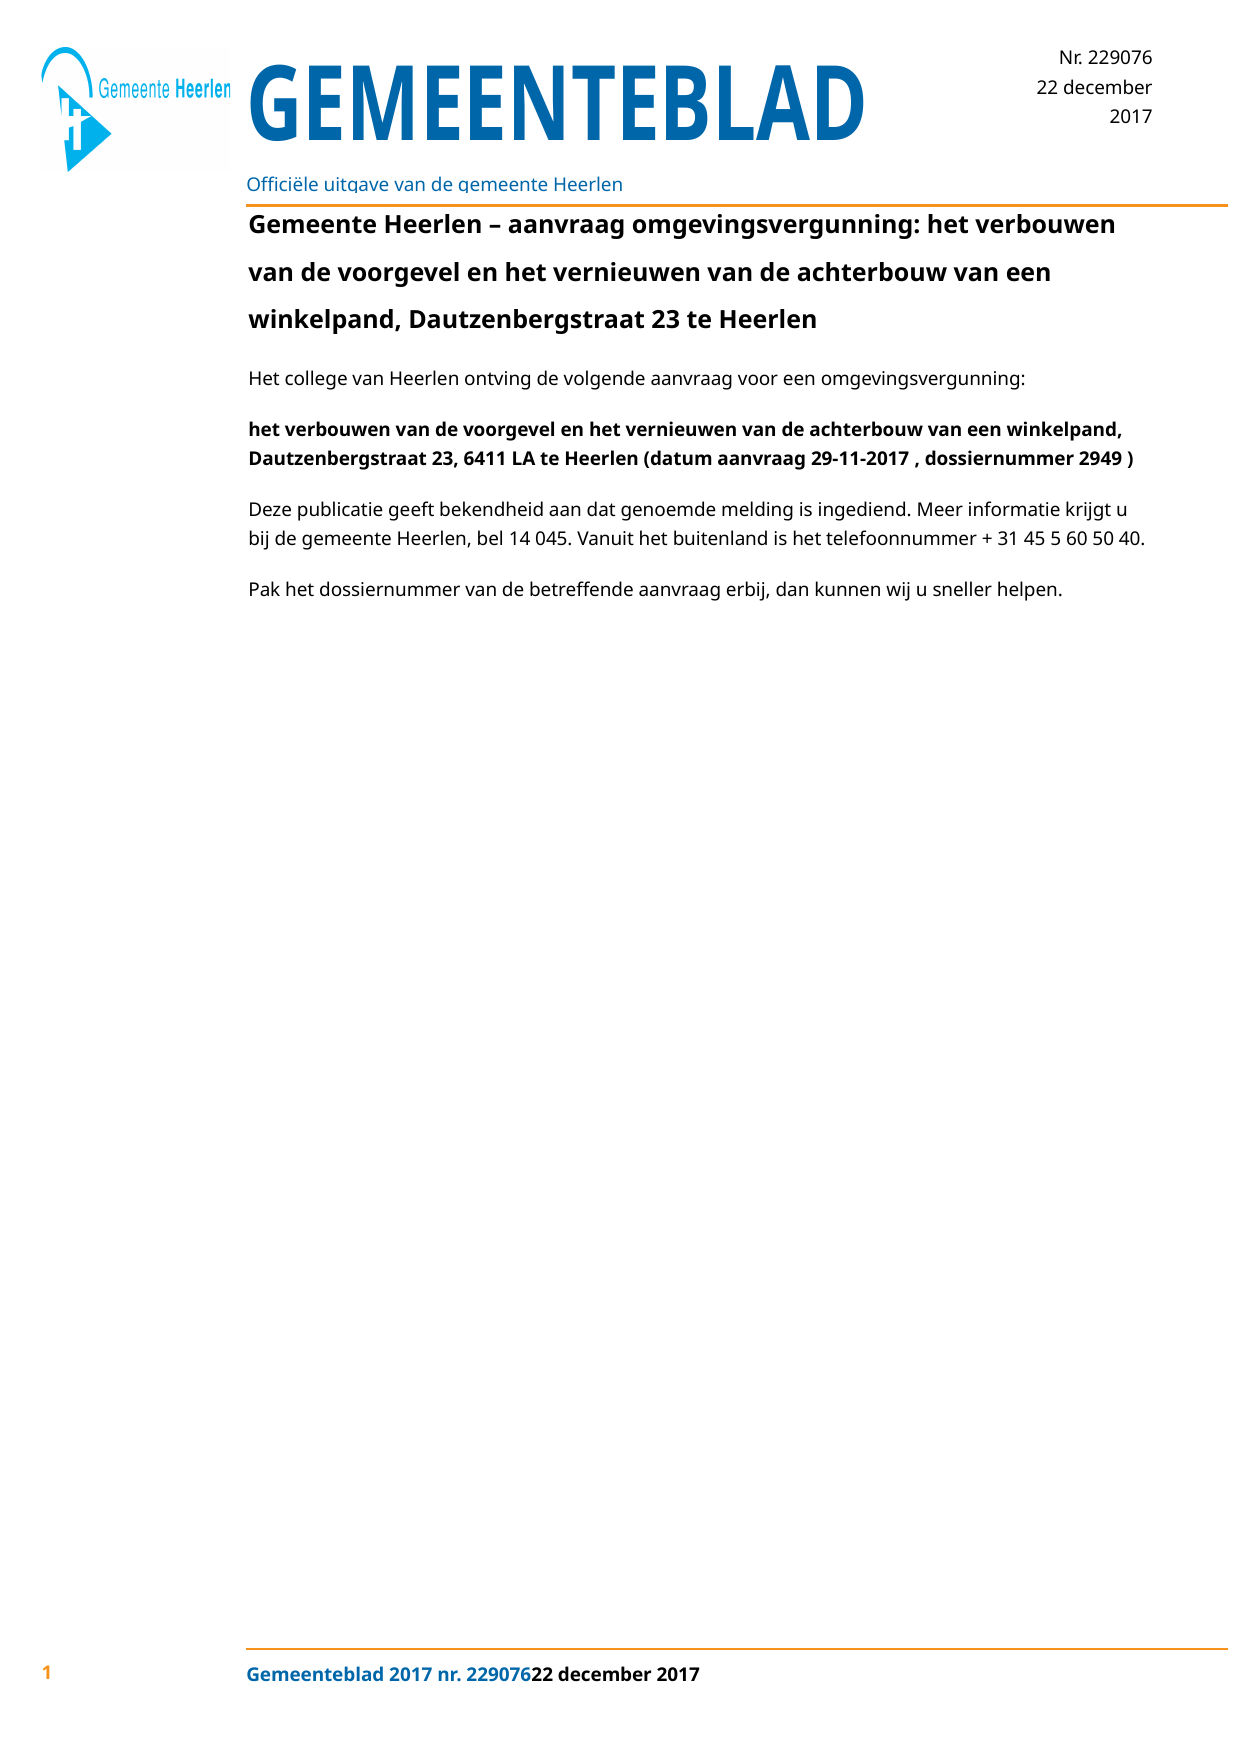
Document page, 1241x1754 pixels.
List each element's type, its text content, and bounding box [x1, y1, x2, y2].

text Gemeente Heerlen – aanvraag omgevingsvergunning: het verbouwen van de voorgevel en het vernieuwen van de achterbouw van een winkelpand, Dautzenbergstraat 23 te Heerlen [248, 207, 1152, 336]
picture [41, 47, 58, 70]
text het verbouwen van de voorgevel en het vernieuwen van de achterbouw van een winkelpand, Dautzenbergstraat 23, 6411 LA te Heerlen (datum aanvraag 29-11-2017 , dossiernummer 2949 ) [248, 416, 1152, 471]
text Pak het dossiernummer van de betreffende aanvraag erbij, dan kunnen wij u sneller helpen. [248, 576, 1152, 602]
picture [41, 47, 231, 172]
text Deze publicatie geeft bekendheid aan dat genoemde melding is ingediend. Meer informatie krijgt u bij de gemeente Heerlen, bel 14 045. Vanuit het buitenland is het telefoonnummer + 31 45 5 60 50 40. [248, 496, 1152, 551]
text Het college van Heerlen ontving de volgende aanvraag voor een omgevingsvergunning: [248, 366, 1152, 391]
